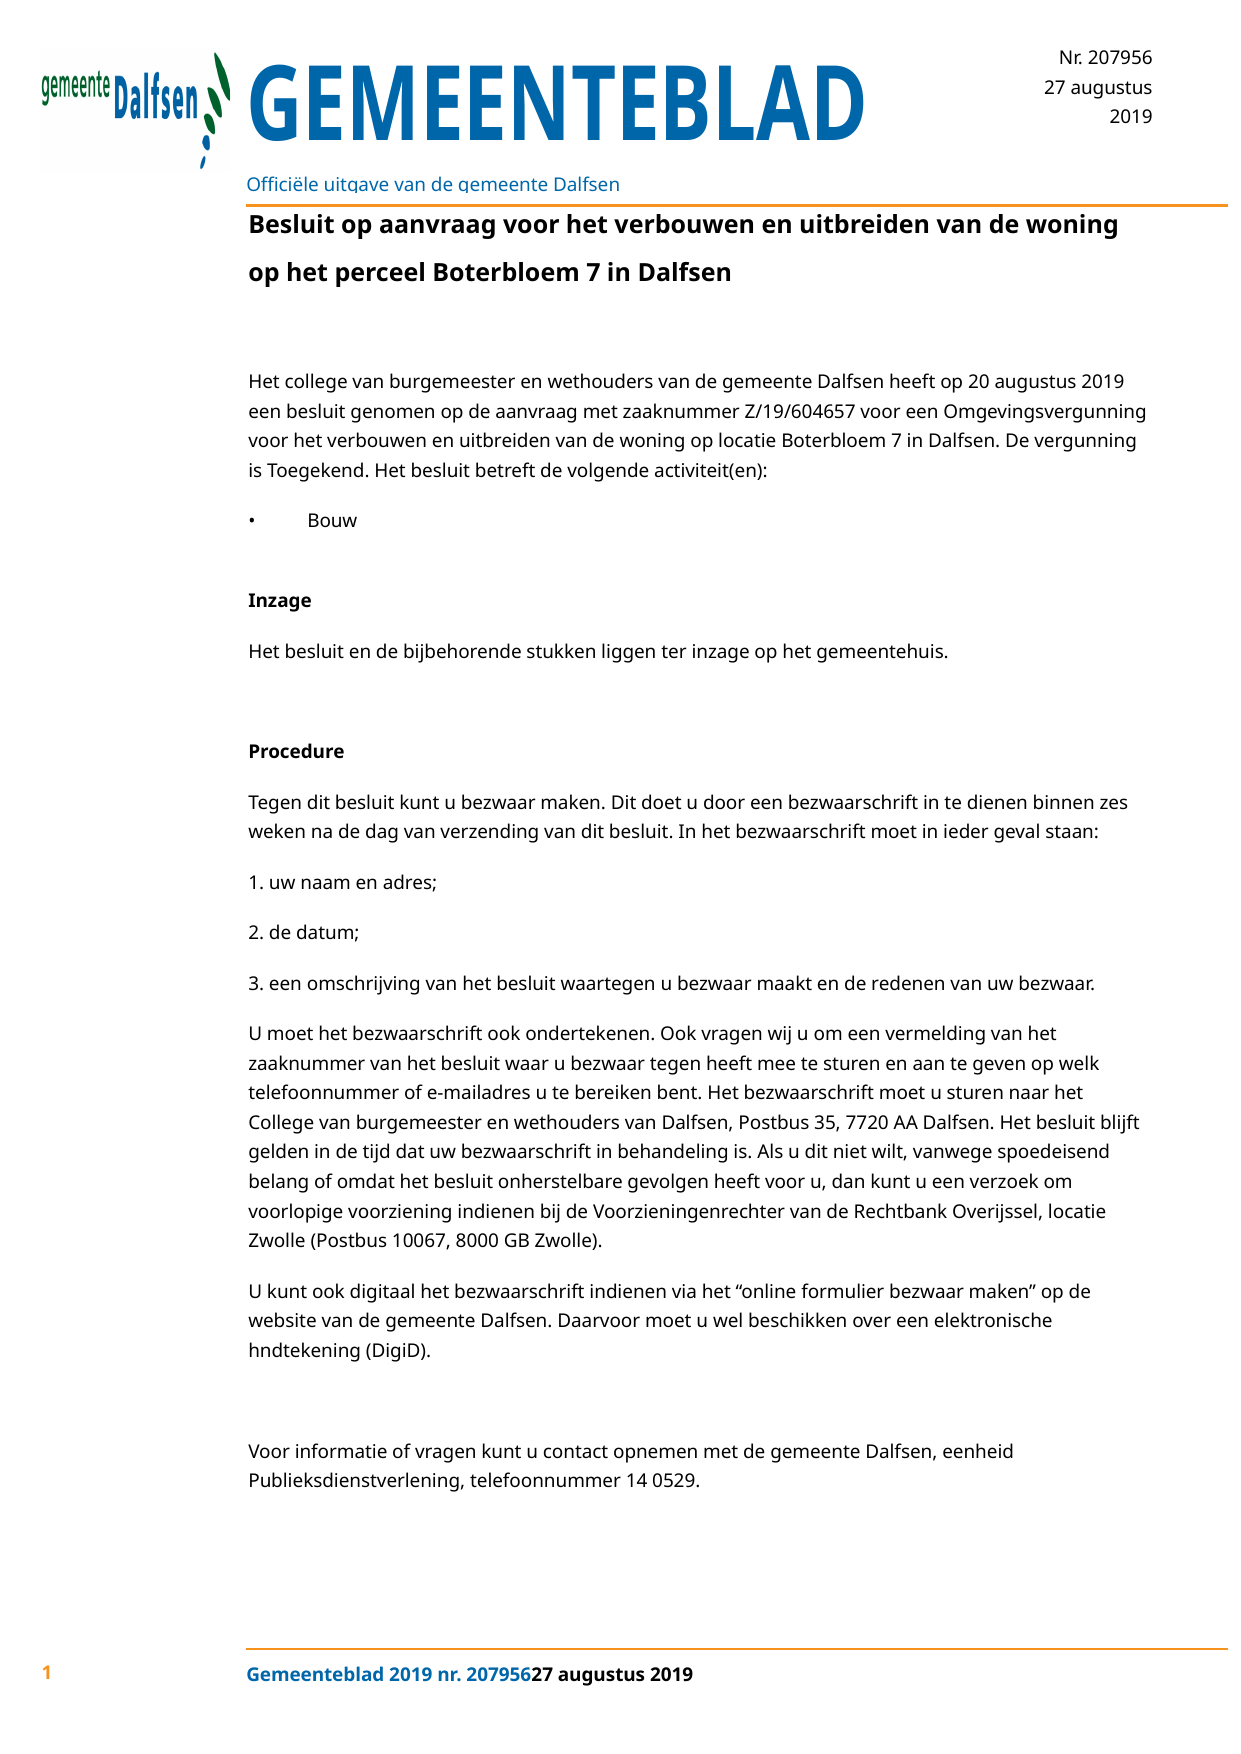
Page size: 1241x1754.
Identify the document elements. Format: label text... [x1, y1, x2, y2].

picture [41, 47, 231, 172]
text 3. een omschrijving van het besluit waartegen u bezwaar maakt en de redenen van uw bezwaar. [248, 970, 1152, 996]
list Bouw [248, 507, 1152, 533]
text Tegen dit besluit kunt u bezwaar maken. Dit doet u door een bezwaarschrift in te dienen binnen zes weken na de dag van verzending van dit besluit. In het bezwaarschrift moet in ieder geval staan: [248, 789, 1152, 844]
text U moet het bezwaarschrift ook ondertekenen. Ook vragen wij u om een vermelding van het zaaknummer van het besluit waar u bezwaar tegen heeft mee te sturen en aan te geven op welk telefoonnummer of e-mailadres u te bereiken bent. Het bezwaarschrift moet u sturen naar het College van burgemeester en wethouders van Dalfsen, Postbus 35, 7720 AA Dalfsen. Het besluit blijft gelden in de tijd dat uw bezwaarschrift in behandeling is. Als u dit niet wilt, vanwege spoedeisend belang of omdat het besluit onherstelbare gevolgen heeft voor u, dan kunt u een verzoek om voorlopige voorziening indienen bij de Voorzieningenrechter van de Rechtbank Overijssel, locatie Zwolle (Postbus 10067, 8000 GB Zwolle). [248, 1020, 1152, 1253]
text Het besluit en de bijbehorende stukken liggen ter inzage op het gemeentehuis. [248, 638, 1152, 664]
text Inzage [248, 587, 1152, 613]
text Besluit op aanvraag voor het verbouwen en uitbreiden van de woning op het perceel Boterbloem 7 in Dalfsen [248, 207, 1152, 288]
text 2. de datum; [248, 919, 1152, 945]
text U kunt ook digitaal het bezwaarschrift indienen via het “online formulier bezwaar maken” op de website van de gemeente Dalfsen. Daarvoor moet u wel beschikken over een elektronische hndtekening (DigiD). [248, 1278, 1152, 1363]
text Het college van burgemeester en wethouders van de gemeente Dalfsen heeft op 20 augustus 2019 een besluit genomen op de aanvraag met zaaknummer Z/19/604657 voor een Omgevingsvergunning voor het verbouwen en uitbreiden van de woning op locatie Boterbloem 7 in Dalfsen. De vergunning is Toegekend. Het besluit betreft de volgende activiteit(en): [248, 368, 1152, 483]
text Voor informatie of vragen kunt u contact opnemen met de gemeente Dalfsen, eenheid Publieksdienstverlening, telefoonnummer 14 0529. [248, 1438, 1152, 1493]
text 1. uw naam en adres; [248, 869, 1152, 895]
text Procedure [248, 739, 1152, 764]
